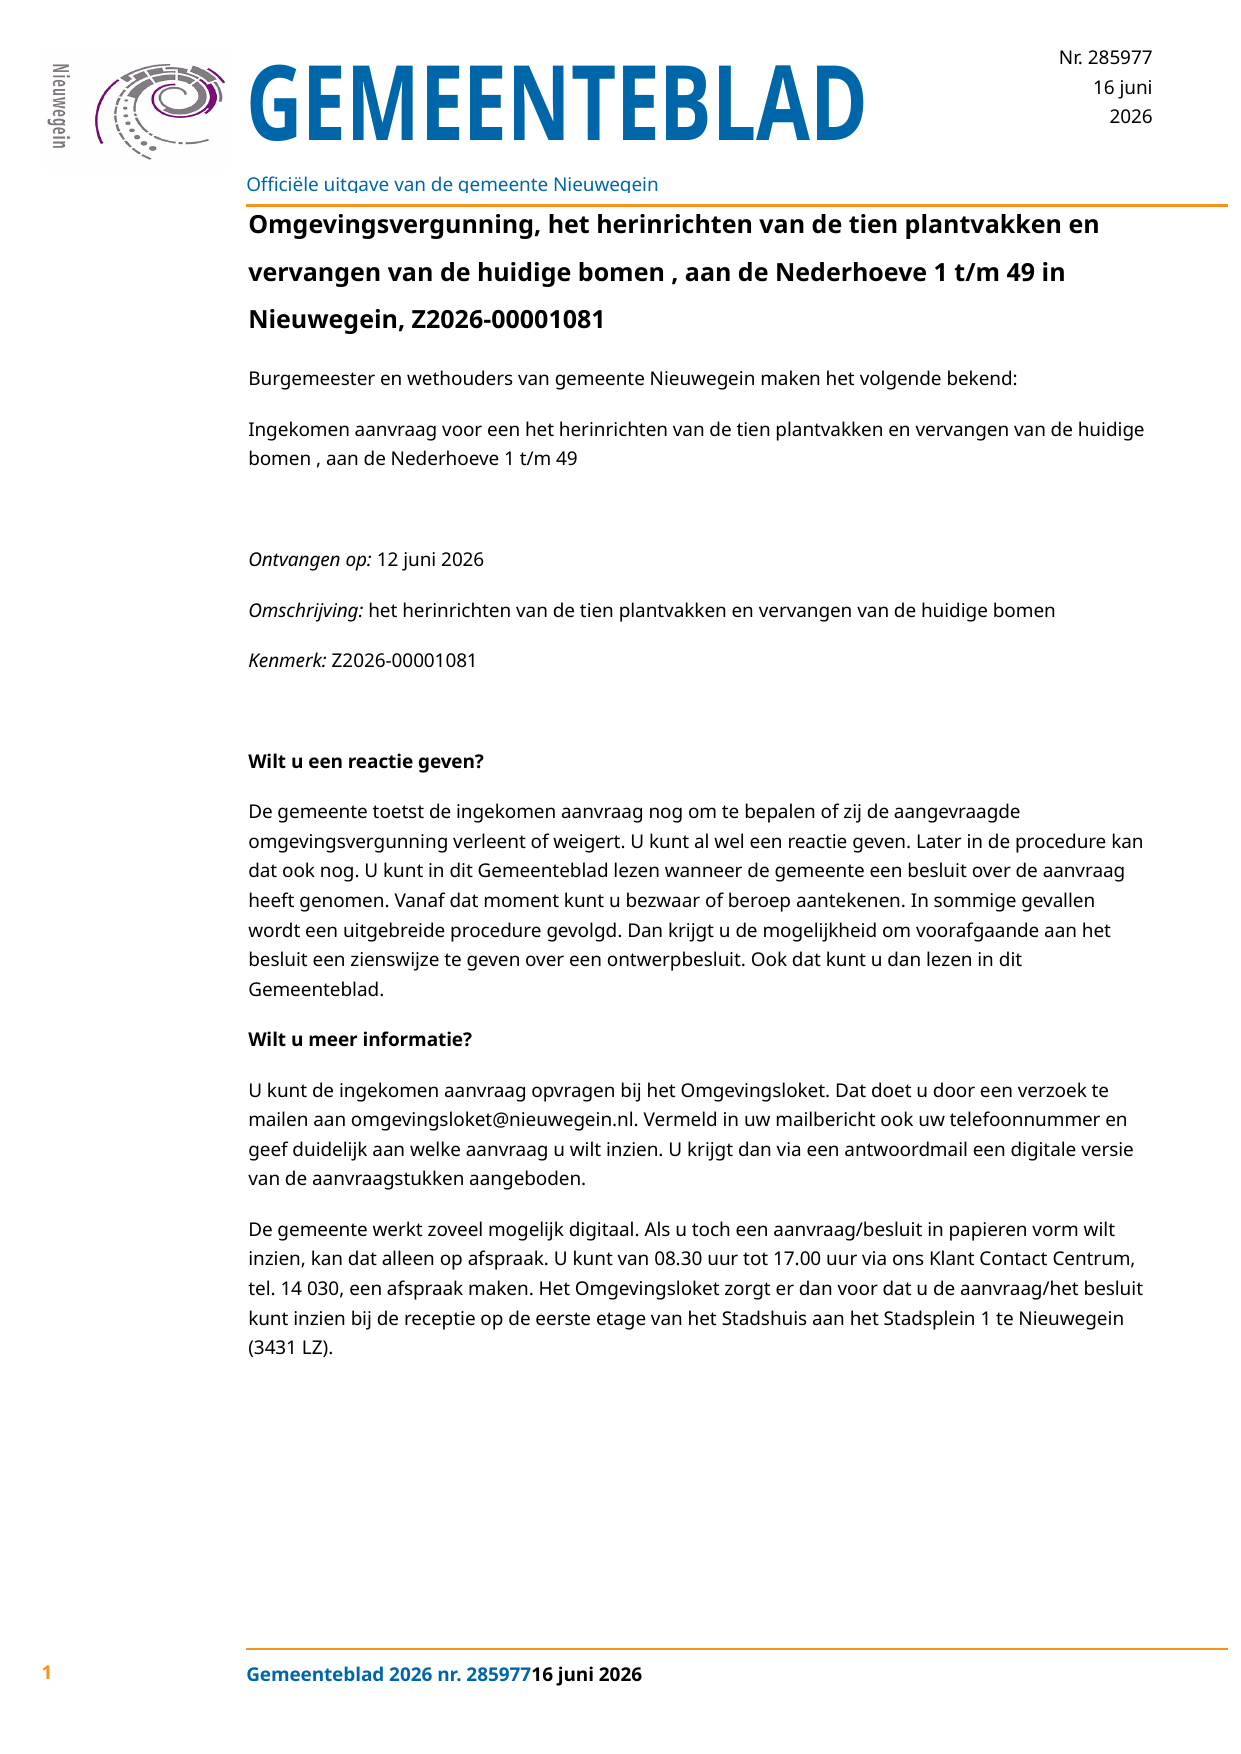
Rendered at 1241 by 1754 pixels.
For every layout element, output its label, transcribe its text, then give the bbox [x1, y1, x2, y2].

text Ingekomen aanvraag voor een het herinrichten van de tien plantvakken en vervangen van de huidige bomen , aan de Nederhoeve 1 t/m 49 [248, 416, 1152, 471]
text U kunt de ingekomen aanvraag opvragen bij het Omgevingsloket. Dat doet u door een verzoek te mailen aan omgevingsloket@nieuwegein.nl. Vermeld in uw mailbericht ook uw telefoonnummer en geef duidelijk aan welke aanvraag u wilt inzien. U krijgt dan via een antwoordmail een digitale versie van de aanvraagstukken aangeboden. [248, 1077, 1152, 1191]
text De gemeente toetst de ingekomen aanvraag nog om te bepalen of zij de aangevraagde omgevingsvergunning verleent of weigert. U kunt al wel een reactie geven. Later in de procedure kan dat ook nog. U kunt in dit Gemeenteblad lezen wanneer de gemeente een besluit over de aanvraag heeft genomen. Vanaf dat moment kunt u bezwaar of beroep aantekenen. In sommige gevallen wordt een uitgebreide procedure gevolgd. Dan krijgt u de mogelijkheid om voorafgaande aan het besluit een zienswijze te geven over een ontwerpbesluit. Ook dat kunt u dan lezen in dit Gemeenteblad. [248, 798, 1152, 1002]
picture [41, 47, 231, 172]
text Wilt u meer informatie? [248, 1026, 1152, 1052]
text Omgevingsvergunning, het herinrichten van de tien plantvakken en vervangen van de huidige bomen , aan de Nederhoeve 1 t/m 49 in Nieuwegein, Z2026-00001081 [248, 207, 1152, 336]
text Burgemeester en wethouders van gemeente Nieuwegein maken het volgende bekend: [248, 366, 1152, 391]
text Omschrijving: het herinrichten van de tien plantvakken en vervangen van de huidige bomen [248, 597, 1152, 622]
text Wilt u een reactie geven? [248, 748, 1152, 774]
text Kenmerk: Z2026-00001081 [248, 647, 1152, 673]
text Ontvangen op: 12 juni 2026 [248, 546, 1152, 572]
text De gemeente werkt zoveel mogelijk digitaal. Als u toch een aanvraag/besluit in papieren vorm wilt inzien, kan dat alleen op afspraak. U kunt van 08.30 uur tot 17.00 uur via ons Klant Contact Centrum, tel. 14 030, een afspraak maken. Het Omgevingsloket zorgt er dan voor dat u de aanvraag/het besluit kunt inzien bij de receptie op de eerste etage van het Stadshuis aan het Stadsplein 1 te Nieuwegein (3431 LZ). [248, 1216, 1152, 1360]
